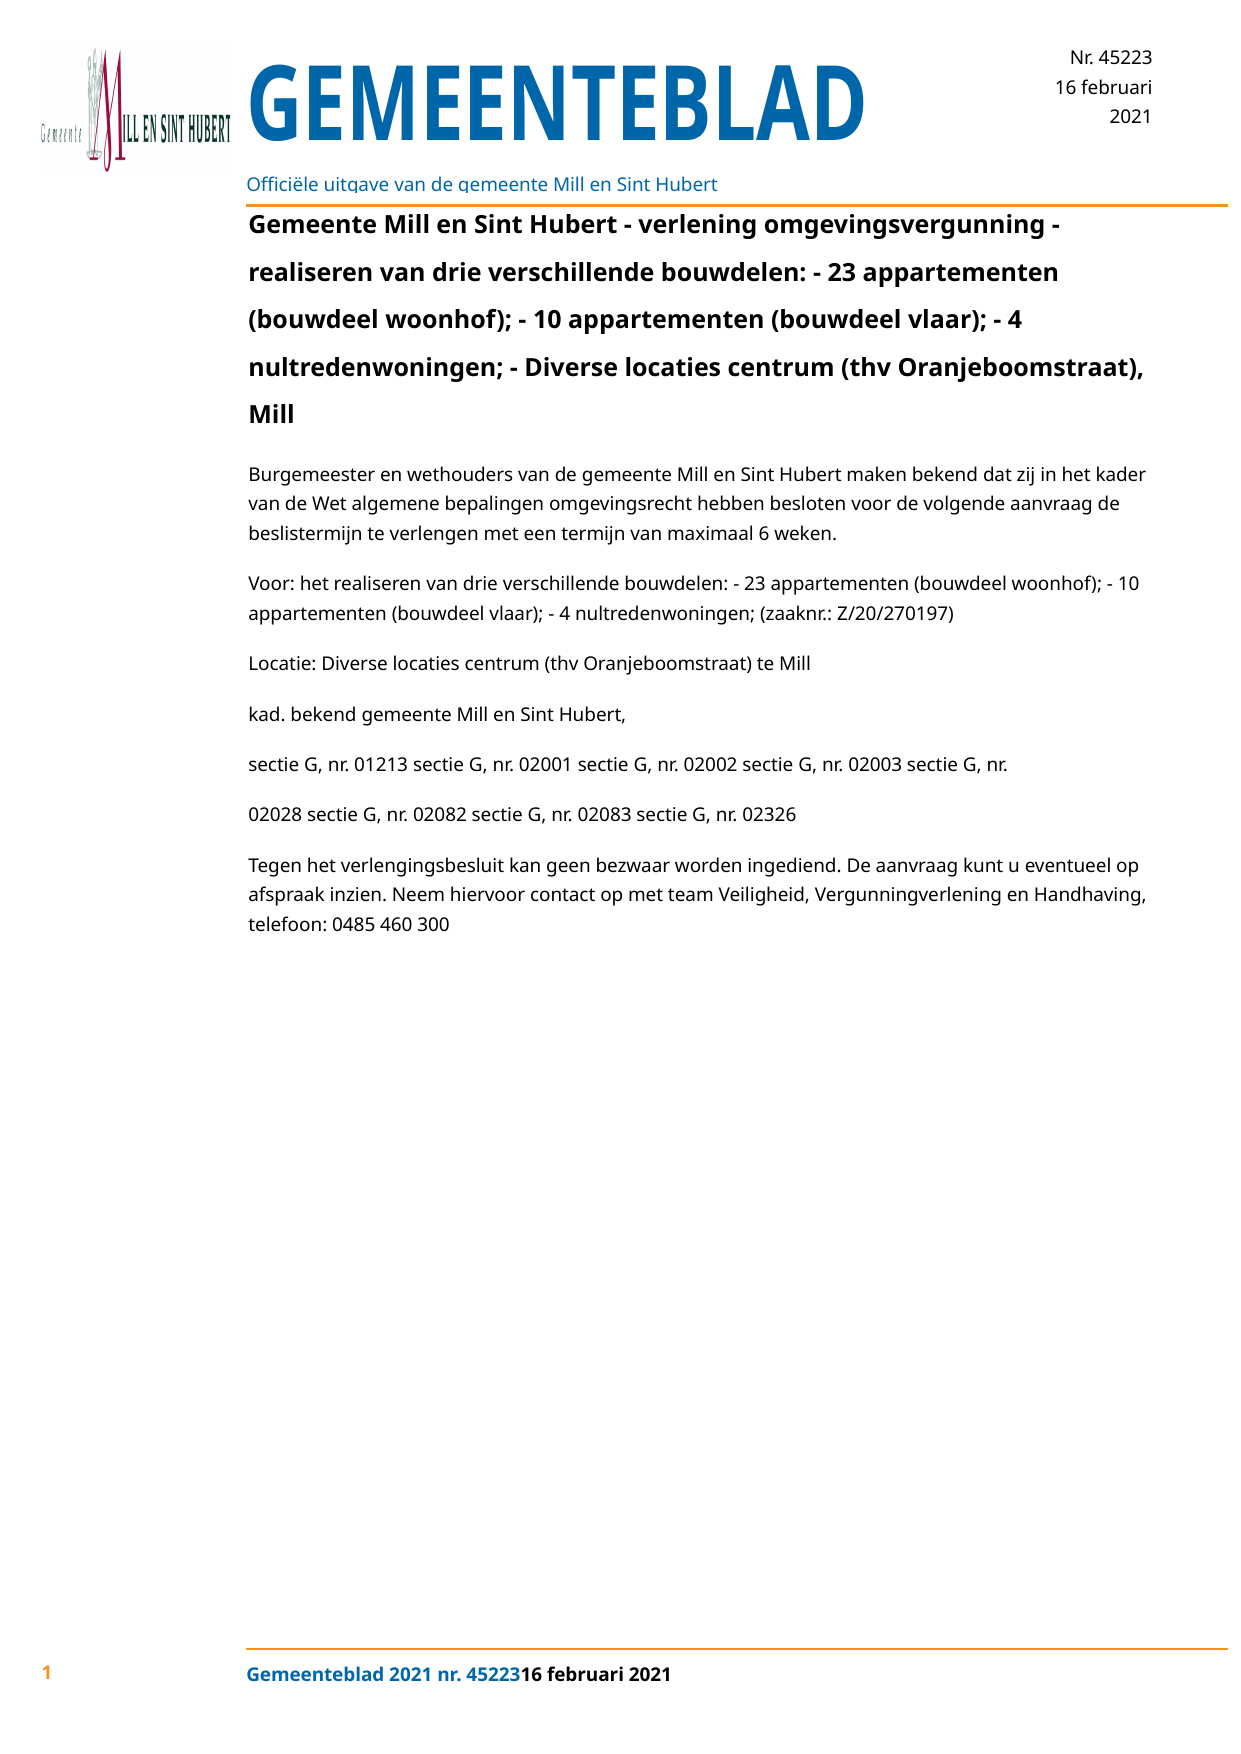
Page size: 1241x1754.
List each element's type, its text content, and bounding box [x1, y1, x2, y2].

text Tegen het verlengingsbesluit kan geen bezwaar worden ingediend. De aanvraag kunt u eventueel op afspraak inzien. Neem hiervoor contact op met team Veiligheid, Vergunningverlening en Handhaving, telefoon: 0485 460 300 [248, 852, 1152, 937]
text Burgemeester en wethouders van de gemeente Mill en Sint Hubert maken bekend dat zij in het kader van de Wet algemene bepalingen omgevingsrecht hebben besloten voor de volgende aanvraag de beslistermijn te verlengen met een termijn van maximaal 6 weken. [248, 461, 1152, 546]
picture [41, 47, 231, 172]
text Gemeente Mill en Sint Hubert - verlening omgevingsvergunning - realiseren van drie verschillende bouwdelen: - 23 appartementen (bouwdeel woonhof); - 10 appartementen (bouwdeel vlaar); - 4 nultredenwoningen; - Diverse locaties centrum (thv Oranjeboomstraat), Mill [248, 207, 1152, 431]
text Locatie: Diverse locaties centrum (thv Oranjeboomstraat) te Mill [248, 650, 1152, 676]
text sectie G, nr. 01213 sectie G, nr. 02001 sectie G, nr. 02002 sectie G, nr. 02003 sectie G, nr. [248, 751, 1152, 777]
text 02028 sectie G, nr. 02082 sectie G, nr. 02083 sectie G, nr. 02326 [248, 802, 1152, 827]
text kad. bekend gemeente Mill en Sint Hubert, [248, 701, 1152, 726]
text Voor: het realiseren van drie verschillende bouwdelen: - 23 appartementen (bouwdeel woonhof); - 10 appartementen (bouwdeel vlaar); - 4 nultredenwoningen; (zaaknr.: Z/20/270197) [248, 570, 1152, 626]
